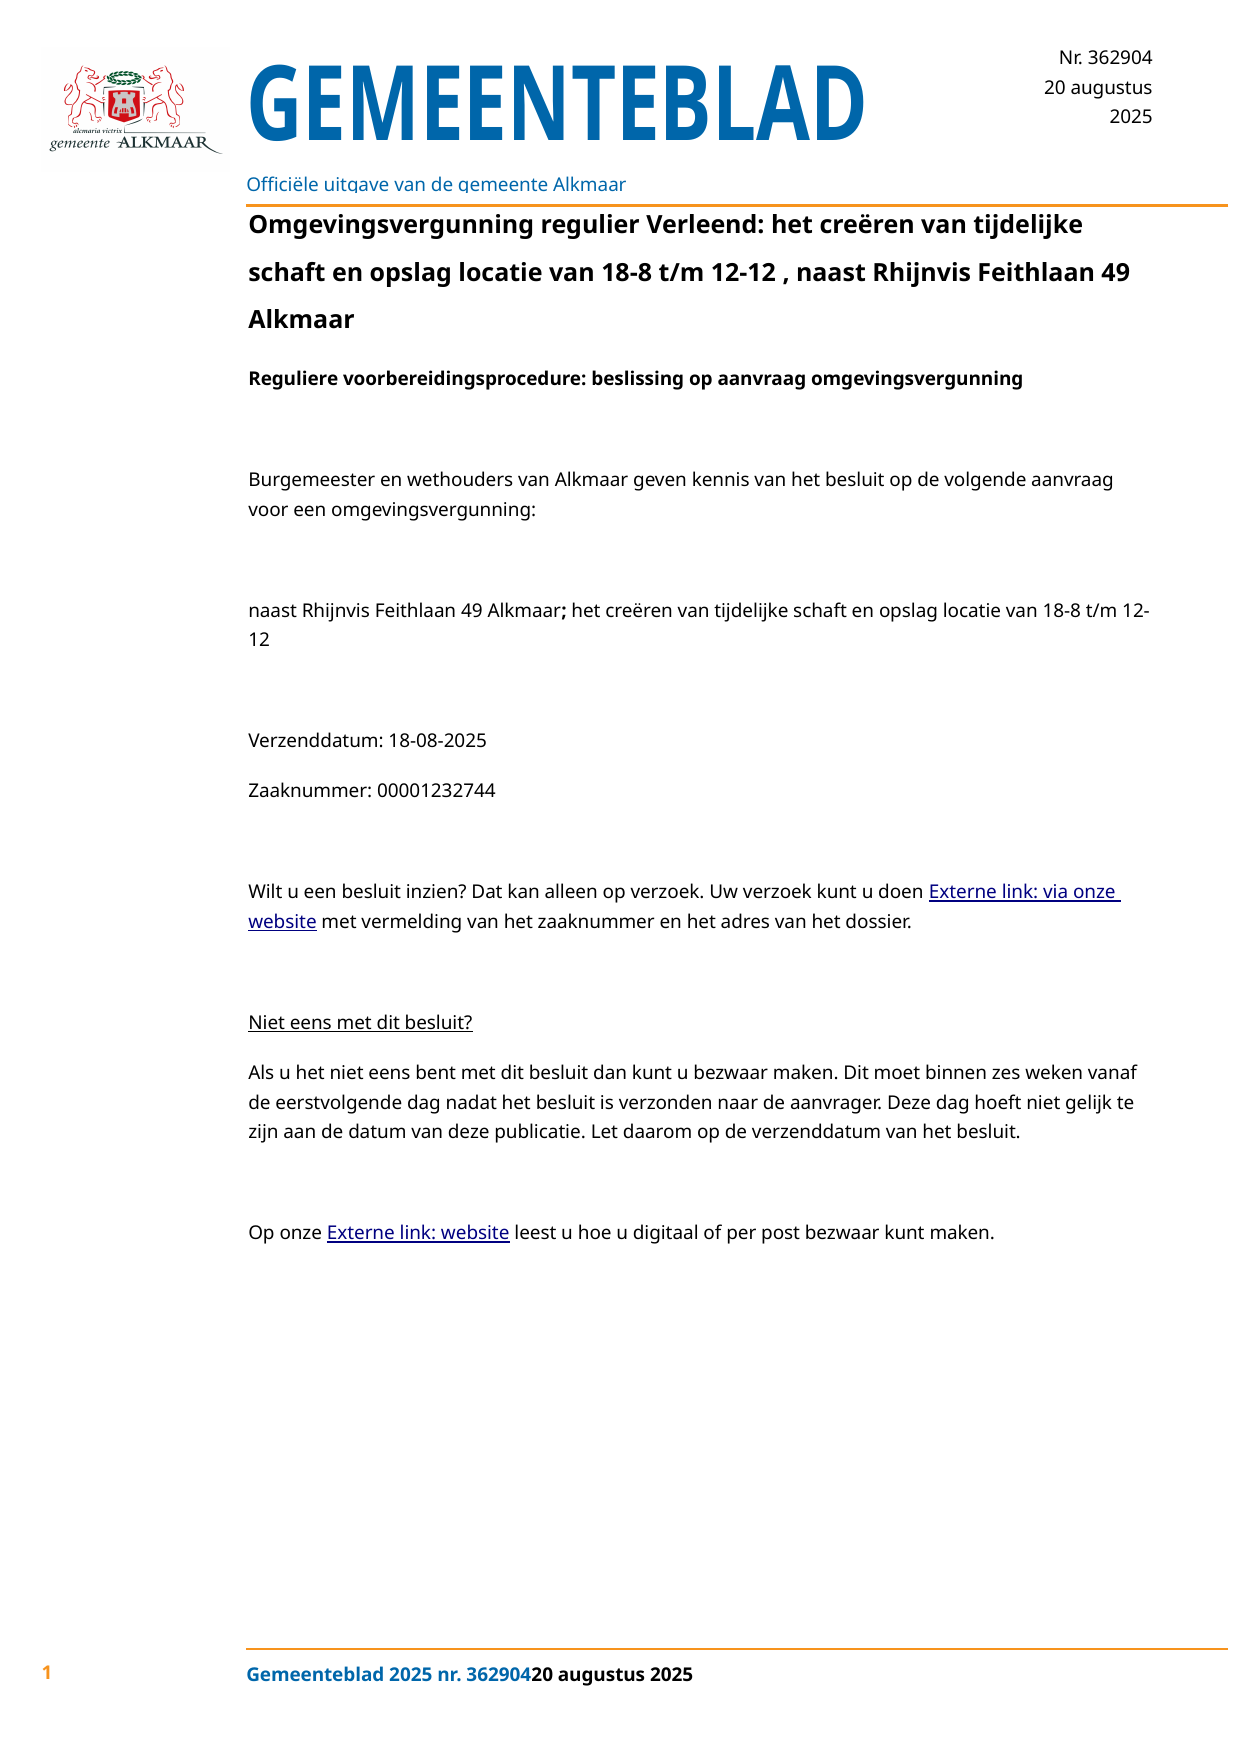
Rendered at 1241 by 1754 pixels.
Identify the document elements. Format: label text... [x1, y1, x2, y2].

text Niet eens met dit besluit? [248, 1009, 1152, 1034]
text Op onze Externe link: website leest u hoe u digitaal of per post bezwaar kunt maken. [248, 1219, 1152, 1245]
text Omgevingsvergunning regulier Verleend: het creëren van tijdelijke schaft en opslag locatie van 18-8 t/m 12-12 , naast Rhijnvis Feithlaan 49 Alkmaar [248, 207, 1152, 336]
text Reguliere voorbereidingsprocedure: beslissing op aanvraag omgevingsvergunning [248, 366, 1152, 391]
text Burgemeester en wethouders van Alkmaar geven kennis van het besluit op de volgende aanvraag voor een omgevingsvergunning: [248, 466, 1152, 522]
picture [41, 47, 231, 172]
text naast Rhijnvis Feithlaan 49 Alkmaar; het creëren van tijdelijke schaft en opslag locatie van 18-8 t/m 12-12 [248, 597, 1152, 652]
text Verzenddatum: 18-08-2025 [248, 727, 1152, 753]
text Zaaknummer: 00001232744 [248, 778, 1152, 803]
text Wilt u een besluit inzien? Dat kan alleen op verzoek. Uw verzoek kunt u doen Externe link: via onze website met vermelding van het zaaknummer en het adres van het dossier. [248, 878, 1152, 934]
text Als u het niet eens bent met dit besluit dan kunt u bezwaar maken. Dit moet binnen zes weken vanaf de eerstvolgende dag nadat het besluit is verzonden naar de aanvrager. Deze dag hoeft niet gelijk te zijn aan de datum van deze publicatie. Let daarom op de verzenddatum van het besluit. [248, 1059, 1152, 1144]
